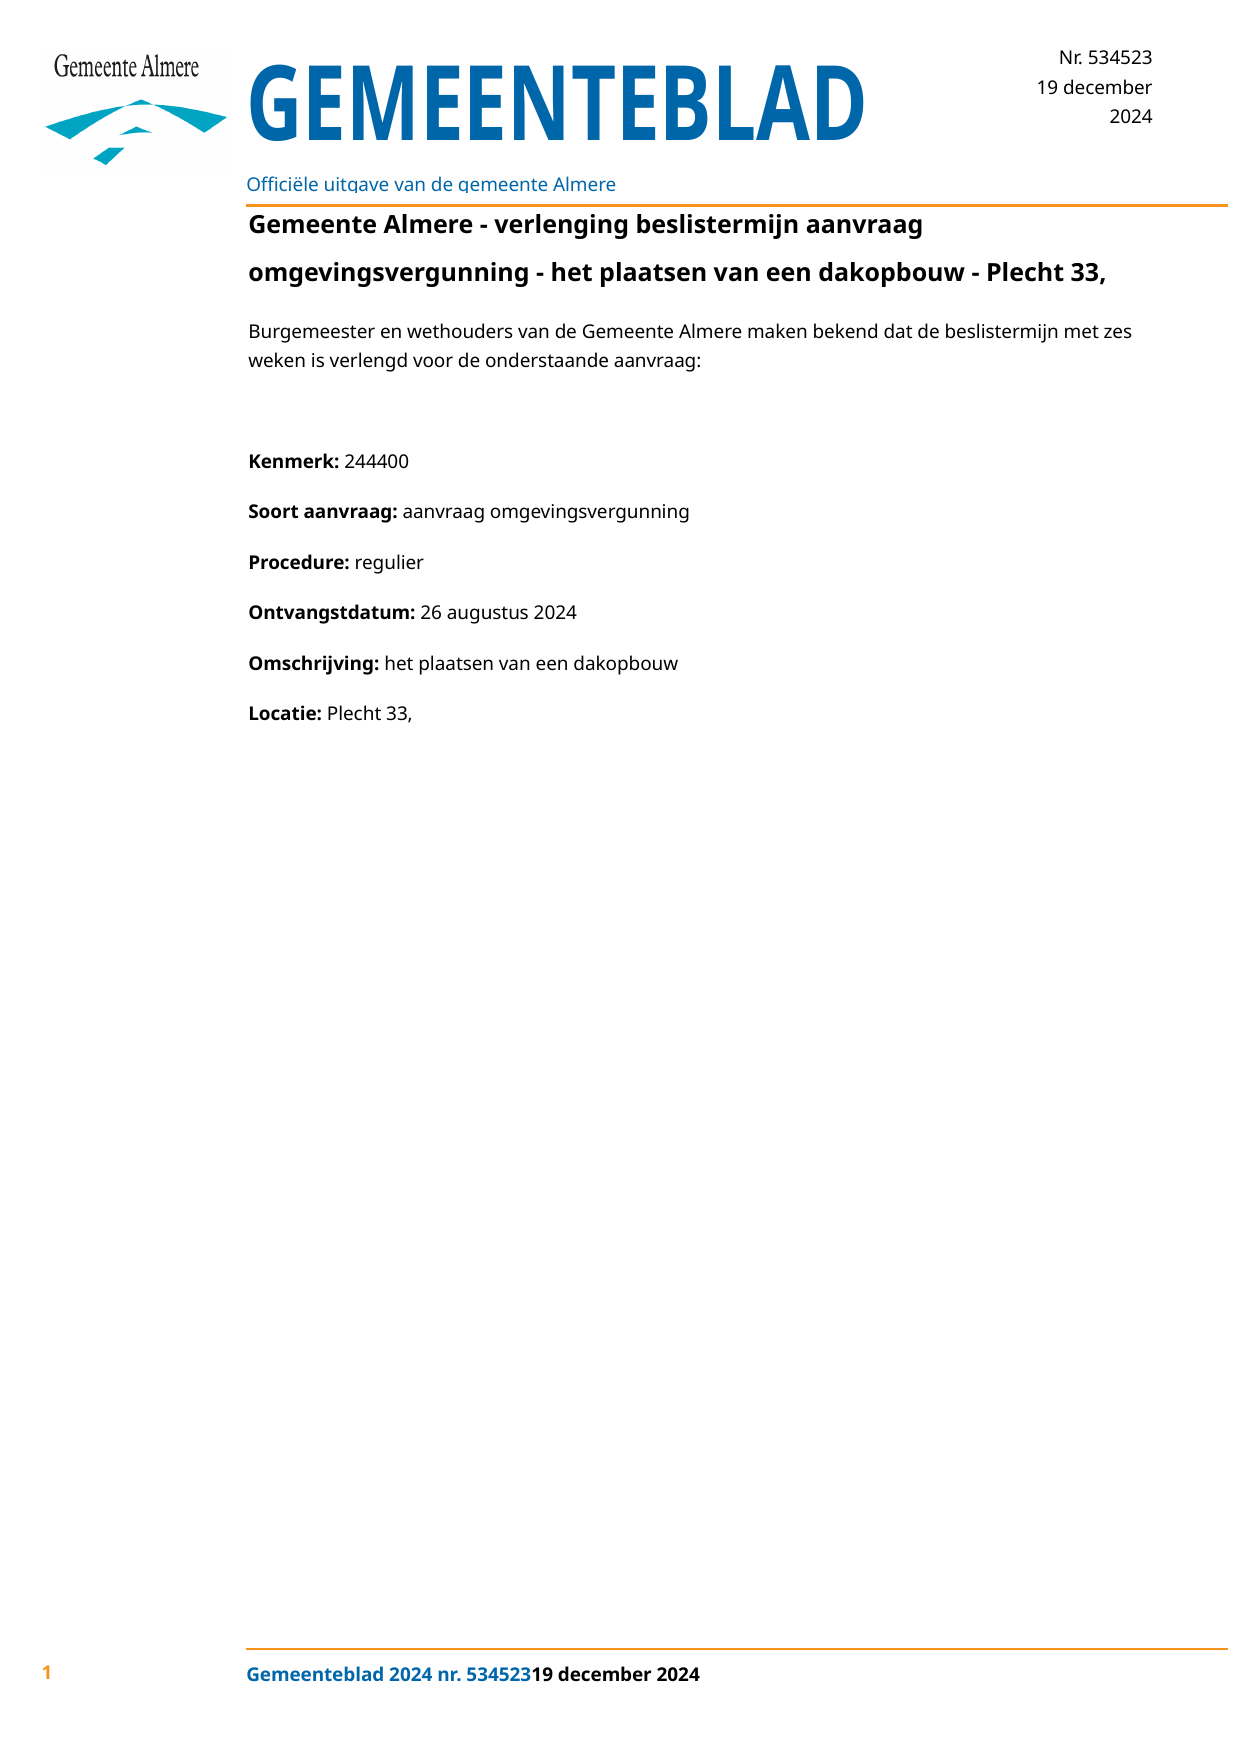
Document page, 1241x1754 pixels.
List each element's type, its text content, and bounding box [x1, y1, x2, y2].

text Locatie: Plecht 33, [248, 700, 1152, 726]
picture [41, 47, 231, 172]
text Ontvangstdatum: 26 augustus 2024 [248, 599, 1152, 625]
text Kenmerk: 244400 [248, 448, 1152, 474]
text Soort aanvraag: aanvraag omgevingsvergunning [248, 499, 1152, 524]
text Procedure: regulier [248, 549, 1152, 575]
text Gemeente Almere - verlenging beslistermijn aanvraag omgevingsvergunning - het plaatsen van een dakopbouw - Plecht 33, [248, 207, 1152, 288]
text Omschrijving: het plaatsen van een dakopbouw [248, 650, 1152, 676]
text Burgemeester en wethouders van de Gemeente Almere maken bekend dat de beslistermijn met zes weken is verlengd voor de onderstaande aanvraag: [248, 318, 1152, 373]
